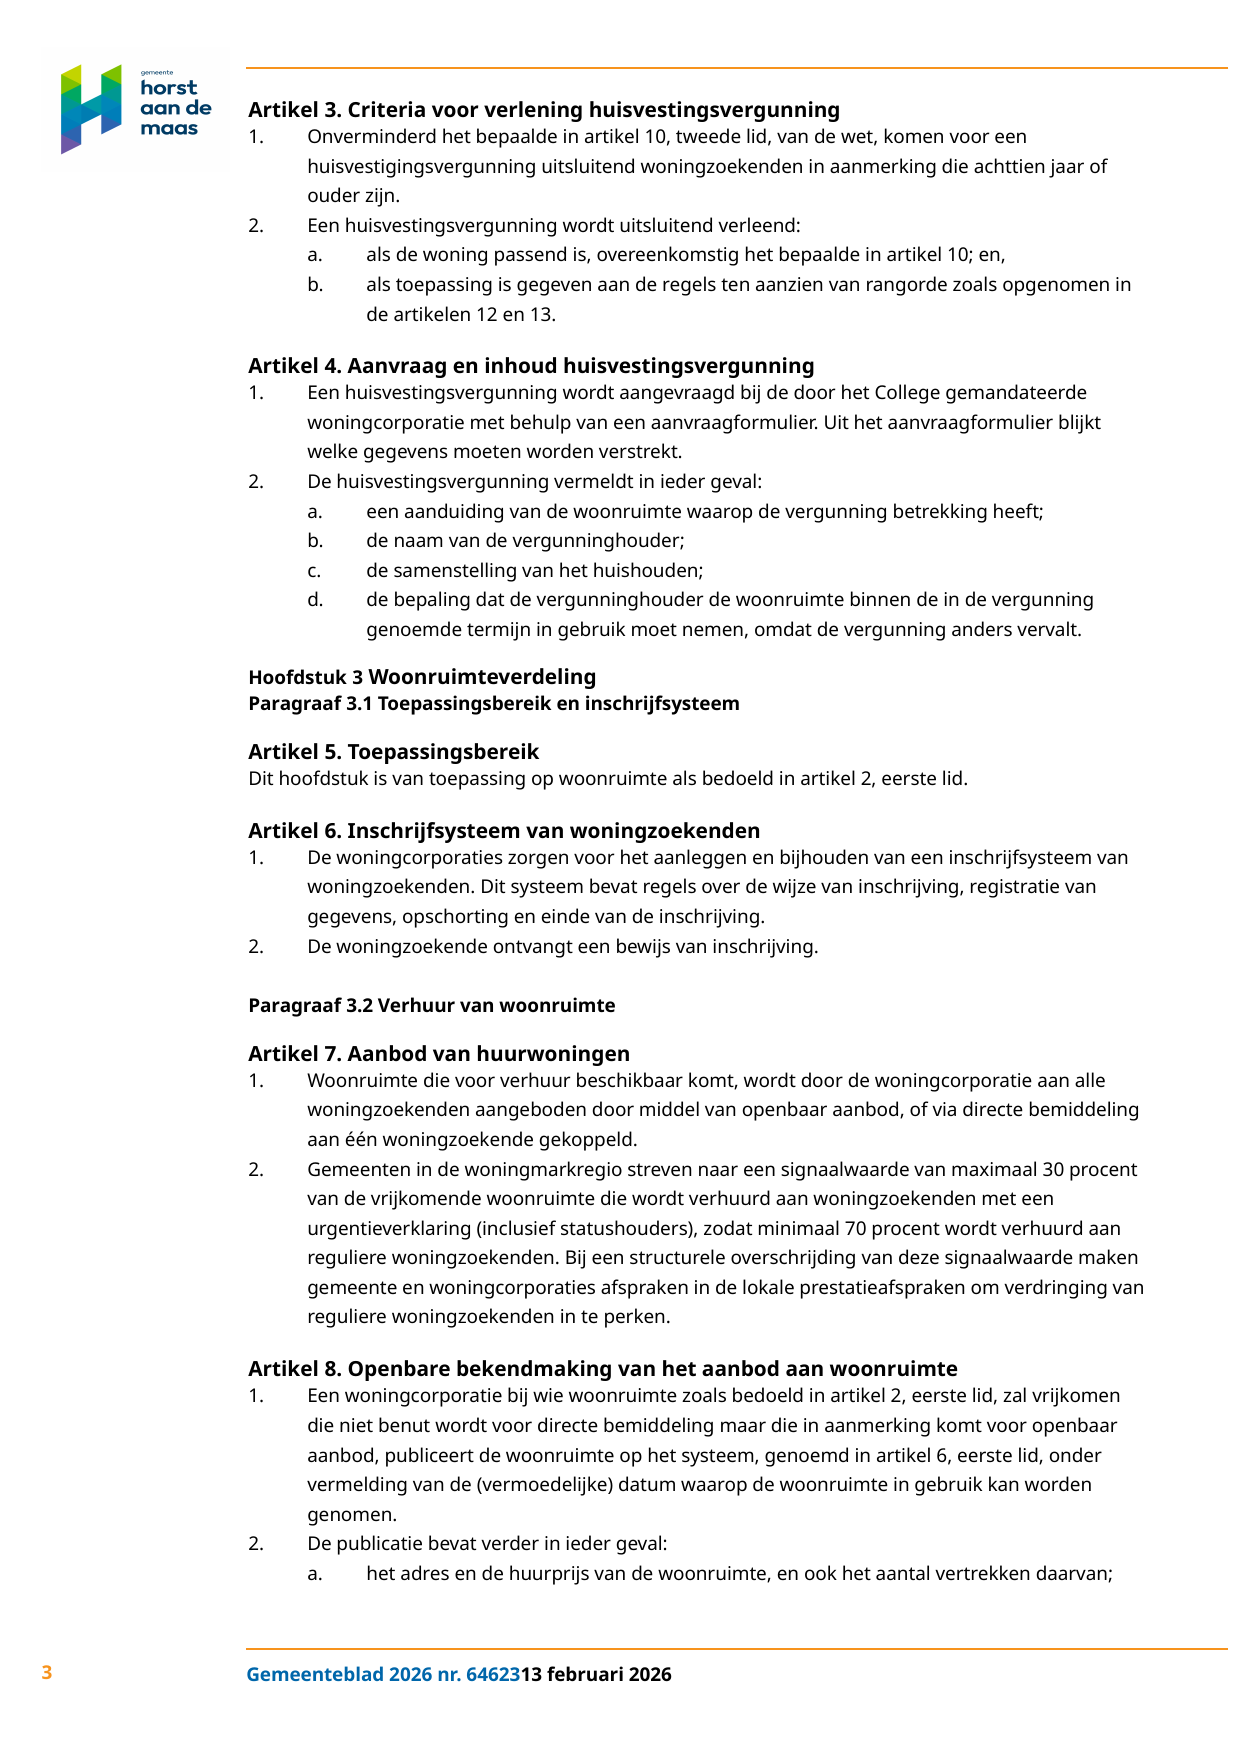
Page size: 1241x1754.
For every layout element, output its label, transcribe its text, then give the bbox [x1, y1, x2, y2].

text Artikel 3. Criteria voor verlening huisvestingsvergunning [248, 95, 1152, 123]
list Een woningcorporatie bij wie woonruimte zoals bedoeld in artikel 2, eerste lid, zal vrijkomen die niet benut wordt voor directe bemiddeling maar die in aanmerking komt voor openbaar aanbod, publiceert de woonruimte op het systeem, genoemd in artikel 6, eerste lid, onder vermelding van de (vermoedelijke) datum waarop de woonruimte in gebruik kan worden genomen. [248, 1383, 1152, 1527]
text Paragraaf 3.1 Toepassingsbereik en inschrijfsysteem [248, 690, 1152, 716]
list De huisvestingsvergunning vermeldt in ieder geval: [248, 468, 1152, 494]
list De publicatie bevat verder in ieder geval: [248, 1531, 1152, 1556]
list de samenstelling van het huishouden; [307, 557, 1152, 583]
text Artikel 5. Toepassingsbereik [248, 737, 1152, 765]
list de naam van de vergunninghouder; [307, 527, 1152, 553]
list als de woning passend is, overeenkomstig het bepaalde in artikel 10; en, [307, 242, 1152, 267]
list De woningcorporaties zorgen voor het aanleggen en bijhouden van een inschrijfsysteem van woningzoekenden. Dit systeem bevat regels over de wijze van inschrijving, registratie van gegevens, opschorting en einde van de inschrijving. [248, 844, 1152, 929]
list Een huisvestingsvergunning wordt aangevraagd bij de door het College gemandateerde woningcorporatie met behulp van een aanvraagformulier. Uit het aanvraagformulier blijkt welke gegevens moeten worden verstrekt. [248, 379, 1152, 464]
text Artikel 6. Inschrijfsysteem van woningzoekenden [248, 816, 1152, 844]
text Dit hoofdstuk is van toepassing op woonruimte als bedoeld in artikel 2, eerste lid. [248, 765, 1152, 791]
list Gemeenten in de woningmarkregio streven naar een signaalwaarde van maximaal 30 procent van de vrijkomende woonruimte die wordt verhuurd aan woningzoekenden met een urgentieverklaring (inclusief statushouders), zodat minimaal 70 procent wordt verhuurd aan reguliere woningzoekenden. Bij een structurele overschrijding van deze signaalwaarde maken gemeente en woningcorporaties afspraken in de lokale prestatieafspraken om verdringing van reguliere woningzoekenden in te perken. [248, 1156, 1152, 1329]
list als toepassing is gegeven aan de regels ten aanzien van rangorde zoals opgenomen in de artikelen 12 en 13. [307, 271, 1152, 326]
text Artikel 8. Openbare bekendmaking van het aanbod aan woonruimte [248, 1354, 1152, 1383]
text Artikel 7. Aanbod van huurwoningen [248, 1039, 1152, 1067]
list Onverminderd het bepaalde in artikel 10, tweede lid, van de wet, komen voor een huisvestigingsvergunning uitsluitend woningzoekenden in aanmerking die achttien jaar of ouder zijn. [248, 123, 1152, 208]
list het adres en de huurprijs van de woonruimte, en ook het aantal vertrekken daarvan; [307, 1560, 1152, 1586]
list de bepaling dat de vergunninghouder de woonruimte binnen de in de vergunning genoemde termijn in gebruik moet nemen, omdat de vergunning anders vervalt. [307, 587, 1152, 642]
list een aanduiding van de woonruimte waarop de vergunning betrekking heeft; [307, 498, 1152, 524]
list Een huisvestingsvergunning wordt uitsluitend verleend: [248, 212, 1152, 238]
text Artikel 4. Aanvraag en inhoud huisvestingsvergunning [248, 351, 1152, 379]
list Woonruimte die voor verhuur beschikbaar komt, wordt door de woningcorporatie aan alle woningzoekenden aangeboden door middel van openbaar aanbod, of via directe bemiddeling aan één woningzoekende gekoppeld. [248, 1067, 1152, 1152]
text Paragraaf 3.2 Verhuur van woonruimte [248, 992, 1152, 1018]
list De woningzoekende ontvangt een bewijs van inschrijving. [248, 933, 1152, 959]
text Hoofdstuk 3 Woonruimteverdeling [248, 662, 1152, 690]
picture [41, 47, 231, 172]
